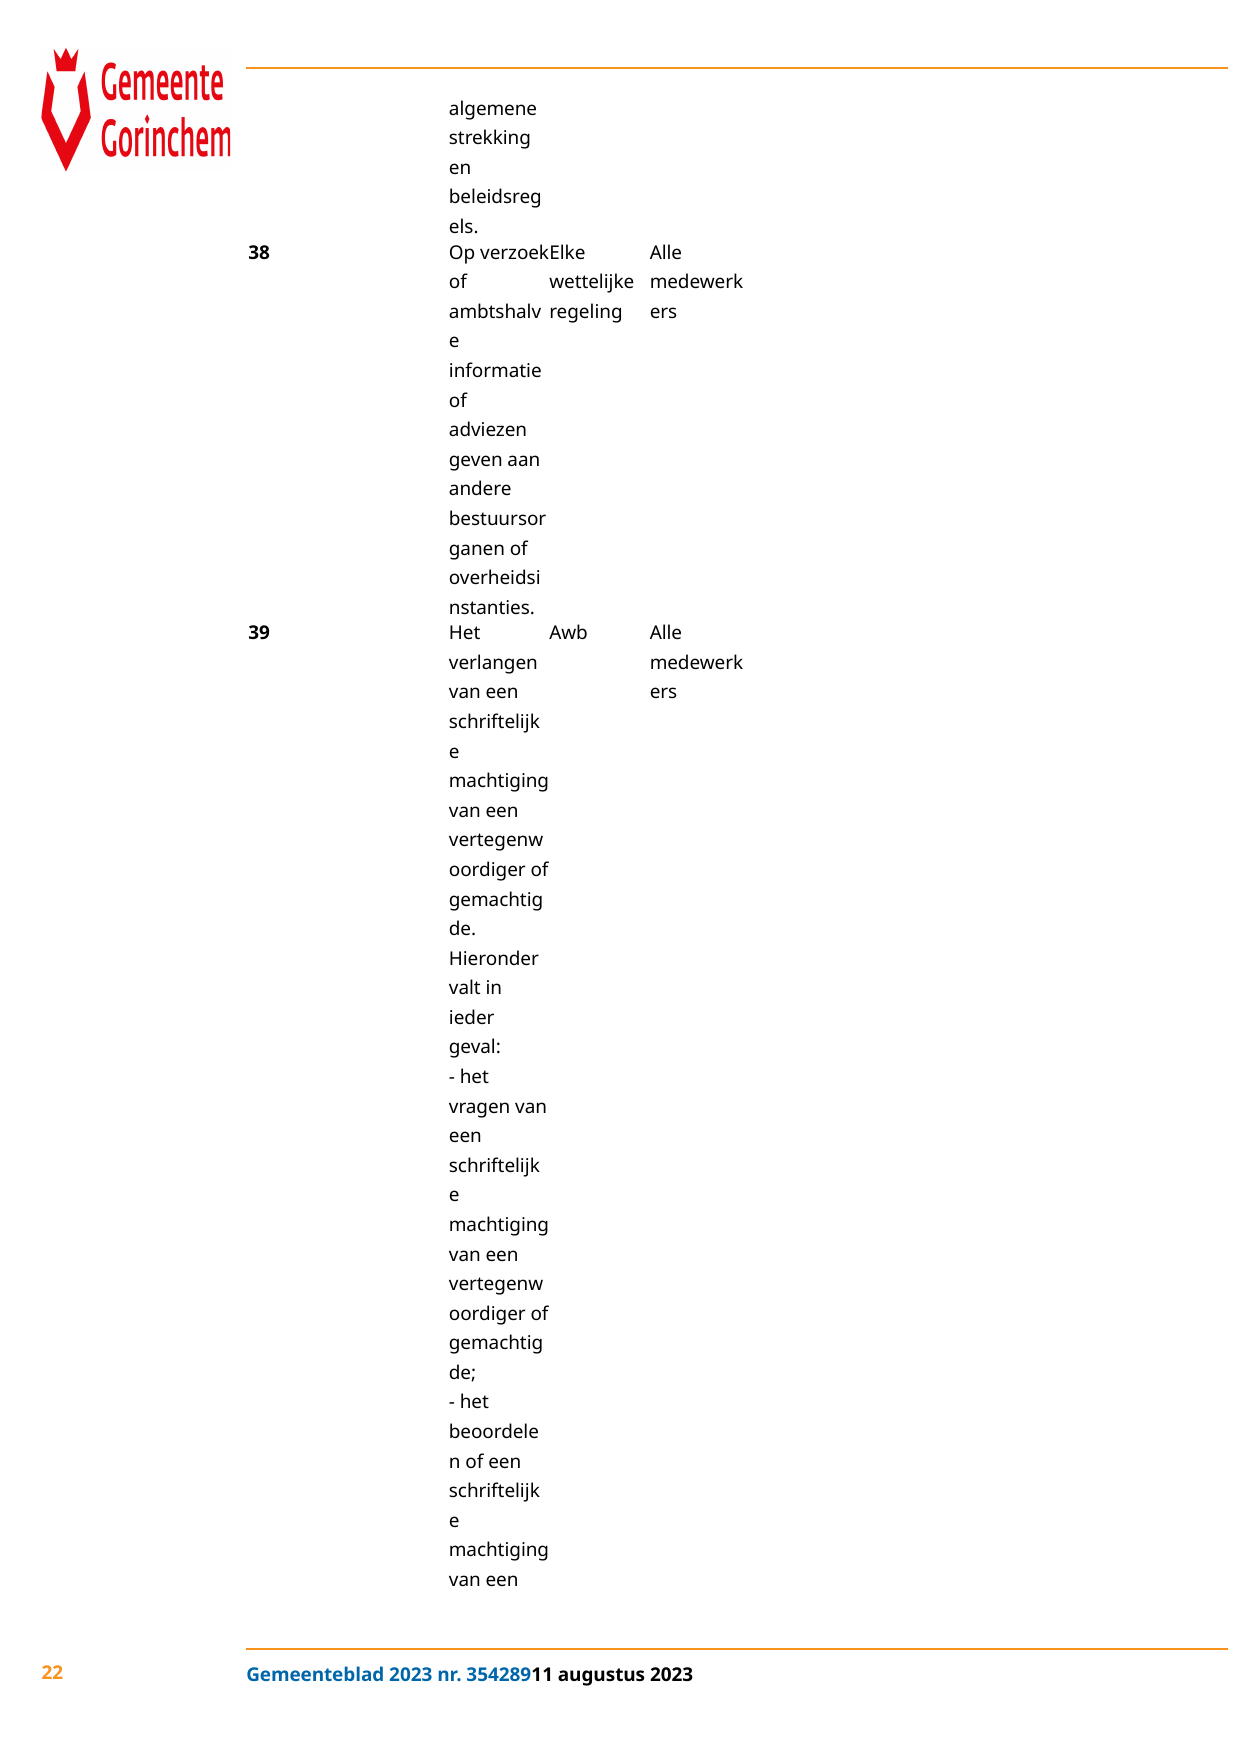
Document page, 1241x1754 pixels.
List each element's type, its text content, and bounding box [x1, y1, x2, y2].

table_cell [750, 95, 850, 239]
picture [41, 47, 231, 172]
table_cell 39 [248, 620, 348, 1592]
table_cell [549, 95, 649, 239]
table_cell 38 [248, 239, 348, 619]
table_cell [750, 620, 850, 1592]
table_cell [951, 239, 1051, 619]
table_cell [1051, 620, 1152, 1592]
table_cell [850, 239, 951, 619]
table_cell [348, 95, 449, 239]
table_cell [650, 95, 750, 239]
table_cell [1051, 95, 1152, 239]
table_cell Alle medewerkers [650, 239, 750, 619]
table_cell [951, 95, 1051, 239]
table_cell [348, 620, 449, 1592]
table_cell Alle medewerkers [650, 620, 750, 1592]
table_cell [348, 239, 449, 619]
table_cell Awb [549, 620, 649, 1592]
table_cell [850, 620, 951, 1592]
table_cell Elke wettelijke regeling [549, 239, 649, 619]
table_cell [951, 620, 1051, 1592]
table_cell [248, 95, 348, 239]
table_cell Het verlangen van een schriftelijke machtiging van een vertegenwoordiger of gemachtigde. Hieronder valt in ieder geval: - het vragen van een schriftelijke machtiging van een vertegenwoordiger of gemachtigde; - het beoordelen of een schriftelijke machtiging van een [449, 620, 549, 1592]
table_cell Op verzoek of ambtshalve informatie of adviezen geven aan andere bestuursorganen of overheidsinstanties. [449, 239, 549, 619]
table_cell algemene strekking en beleidsregels. [449, 95, 549, 239]
table_cell [850, 95, 951, 239]
table_cell [1051, 239, 1152, 619]
table_cell [750, 239, 850, 619]
